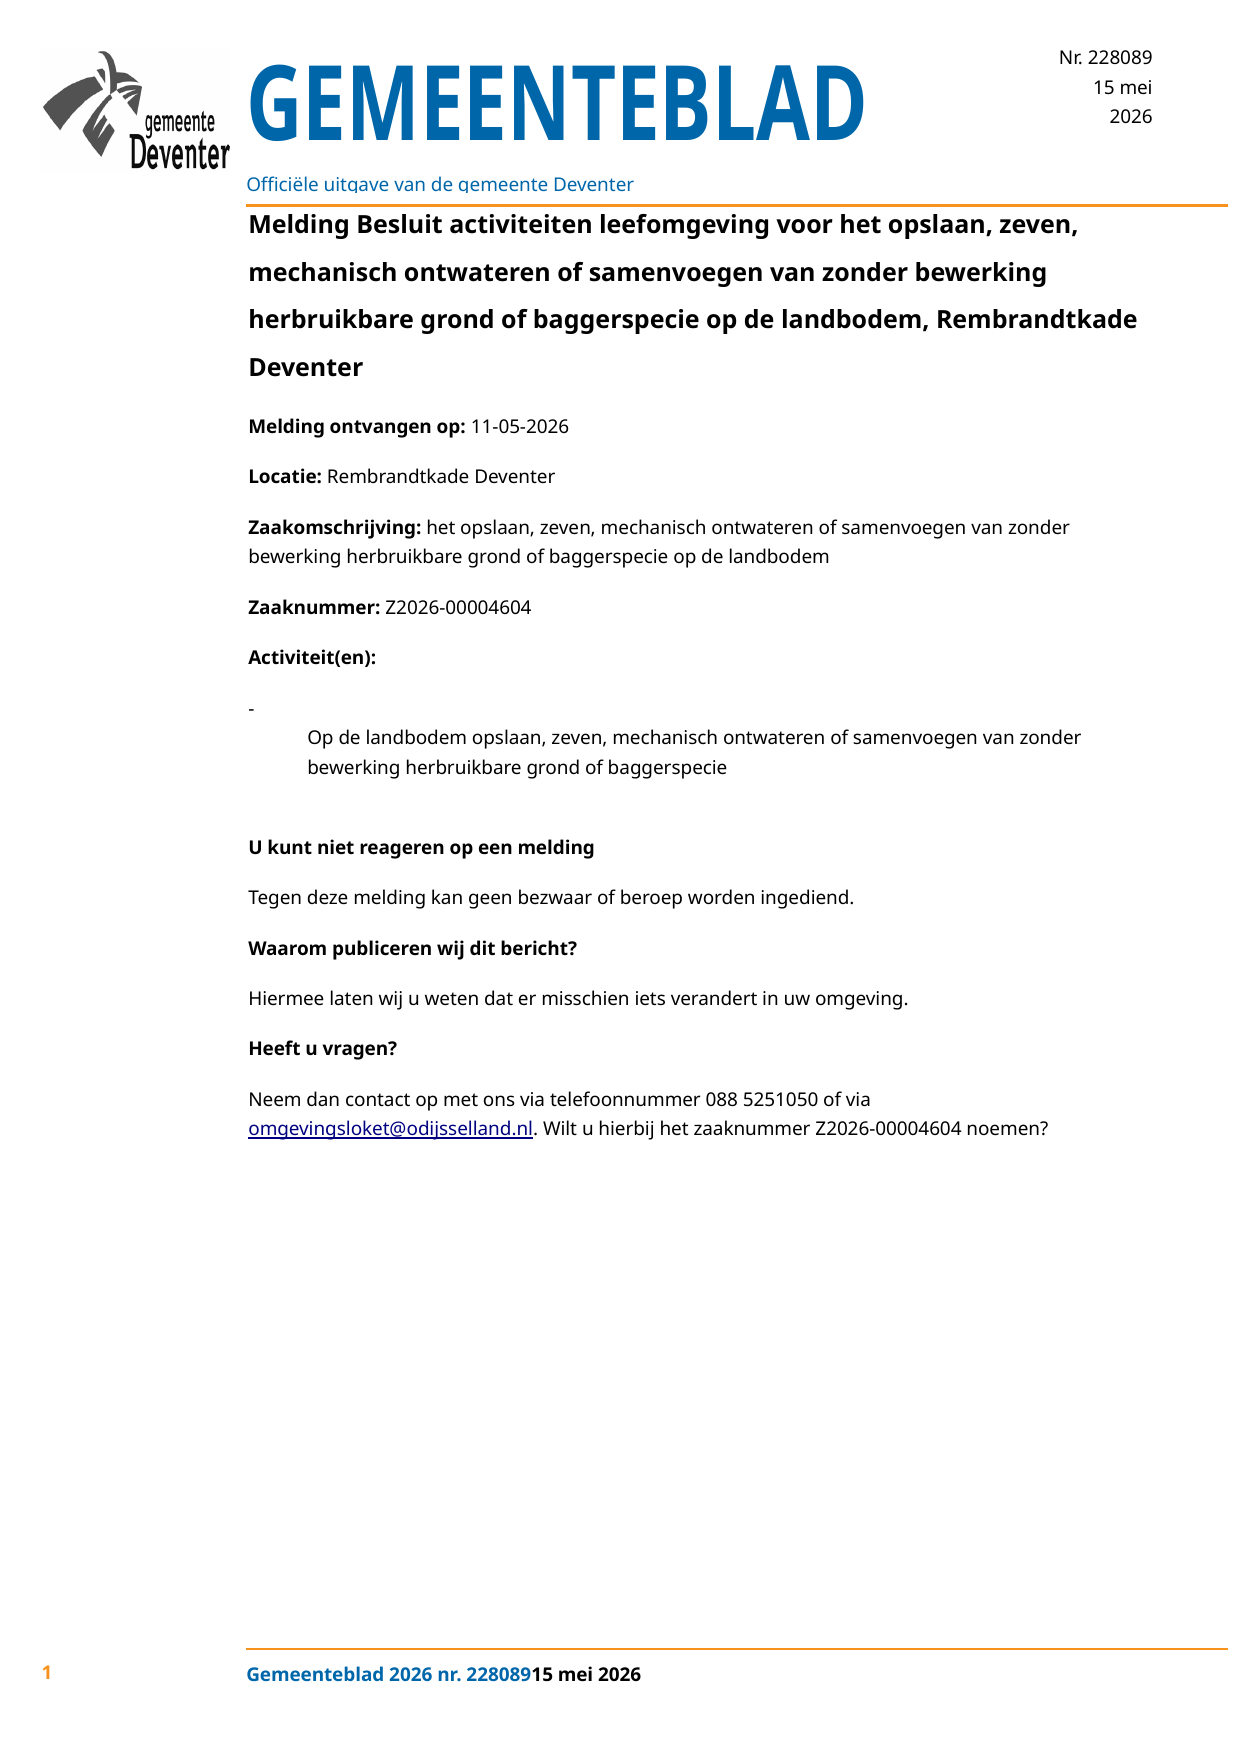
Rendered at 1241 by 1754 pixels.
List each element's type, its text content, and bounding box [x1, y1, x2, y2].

text Zaaknummer: Z2026-00004604 [248, 594, 1152, 620]
text Waarom publiceren wij dit bericht? [248, 935, 1152, 961]
text Neem dan contact op met ons via telefoonnummer 088 5251050 of via omgevingsloket@odijsselland.nl. Wilt u hierbij het zaaknummer Z2026-00004604 noemen? [248, 1086, 1152, 1141]
text Activiteit(en): [248, 644, 1152, 670]
list Op de landbodem opslaan, zeven, mechanisch ontwateren of samenvoegen van zonder bewerking herbruikbare grond of baggerspecie [248, 724, 1152, 780]
text Locatie: Rembrandtkade Deventer [248, 463, 1152, 489]
text Zaakomschrijving: het opslaan, zeven, mechanisch ontwateren of samenvoegen van zonder bewerking herbruikbare grond of baggerspecie op de landbodem [248, 514, 1152, 569]
text Melding ontvangen op: 11-05-2026 [248, 413, 1152, 439]
text Heeft u vragen? [248, 1036, 1152, 1061]
picture [41, 47, 231, 172]
text Tegen deze melding kan geen bezwaar of beroep worden ingediend. [248, 884, 1152, 910]
text U kunt niet reageren op een melding [248, 834, 1152, 860]
text Melding Besluit activiteiten leefomgeving voor het opslaan, zeven, mechanisch ontwateren of samenvoegen van zonder bewerking herbruikbare grond of baggerspecie op de landbodem, Rembrandtkade Deventer [248, 207, 1152, 384]
text Hiermee laten wij u weten dat er misschien iets verandert in uw omgeving. [248, 985, 1152, 1011]
